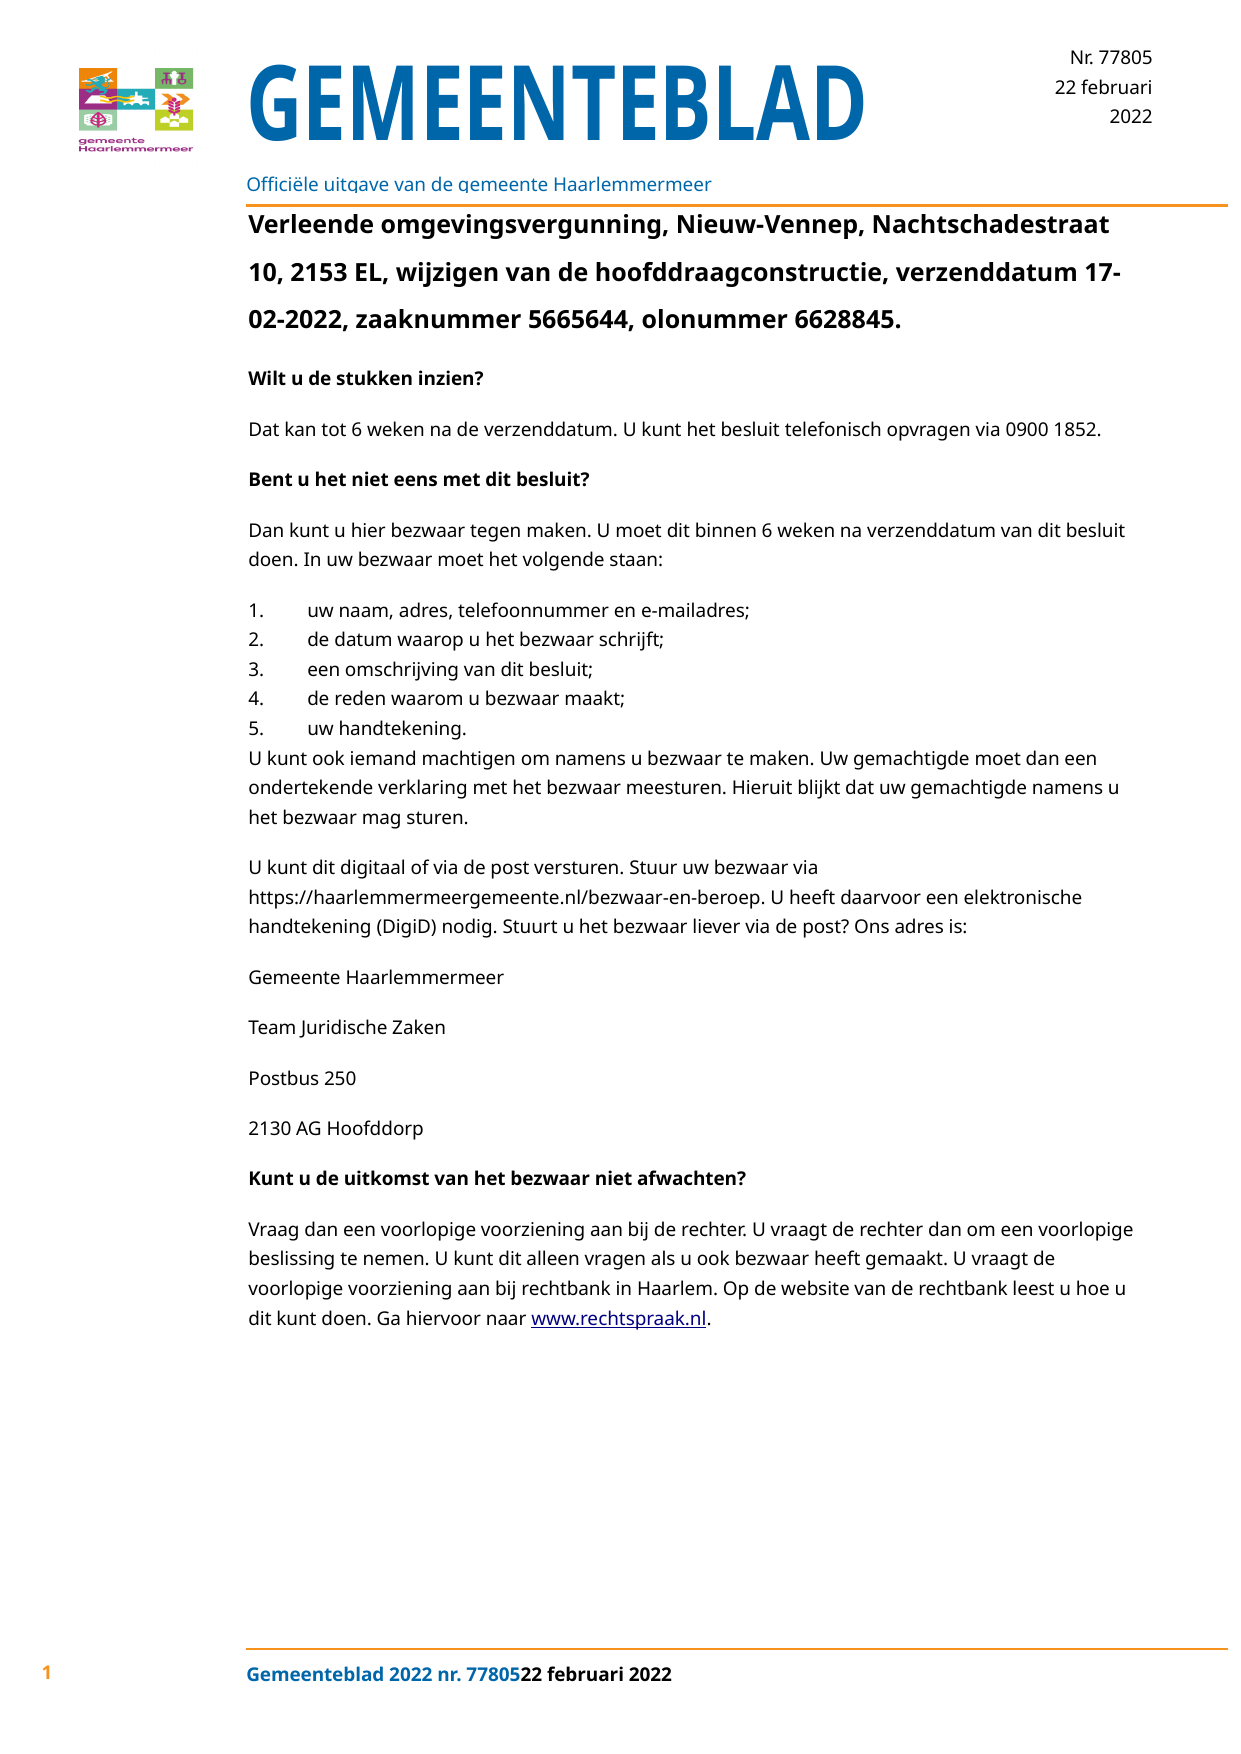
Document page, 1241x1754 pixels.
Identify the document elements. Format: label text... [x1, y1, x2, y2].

text Dat kan tot 6 weken na de verzenddatum. U kunt het besluit telefonisch opvragen via 0900 1852. [248, 416, 1152, 442]
list een omschrijving van dit besluit; [248, 656, 1152, 682]
text Kunt u de uitkomst van het bezwaar niet afwachten? [248, 1166, 1152, 1191]
list uw handtekening. [248, 715, 1152, 741]
text Bent u het niet eens met dit besluit? [248, 466, 1152, 492]
text Vraag dan een voorlopige voorziening aan bij de rechter. U vraagt de rechter dan om een voorlopige beslissing te nemen. U kunt dit alleen vragen als u ook bezwaar heeft gemaakt. U vraagt de voorlopige voorziening aan bij rechtbank in Haarlem. Op de website van de rechtbank leest u hoe u dit kunt doen. Ga hiervoor naar www.rechtspraak.nl. [248, 1216, 1152, 1330]
text Verleende omgevingsvergunning, Nieuw-Vennep, Nachtschadestraat 10, 2153 EL, wijzigen van de hoofddraagconstructie, verzenddatum 17-02-2022, zaaknummer 5665644, olonummer 6628845. [248, 207, 1152, 336]
picture [41, 47, 231, 172]
text Gemeente Haarlemmermeer [248, 964, 1152, 989]
text Team Juridische Zaken [248, 1014, 1152, 1040]
text Postbus 250 [248, 1065, 1152, 1090]
text U kunt dit digitaal of via de post versturen. Stuur uw bezwaar via https://haarlemmermeergemeente.nl/bezwaar-en-beroep. U heeft daarvoor een elektronische handtekening (DigiD) nodig. Stuurt u het bezwaar liever via de post? Ons adres is: [248, 854, 1152, 939]
text Wilt u de stukken inzien? [248, 366, 1152, 391]
text Dan kunt u hier bezwaar tegen maken. U moet dit binnen 6 weken na verzenddatum van dit besluit doen. In uw bezwaar moet het volgende staan: [248, 517, 1152, 572]
list de datum waarop u het bezwaar schrijft; [248, 626, 1152, 652]
list uw naam, adres, telefoonnummer en e-mailadres; [248, 597, 1152, 622]
text 2130 AG Hoofddorp [248, 1115, 1152, 1141]
text U kunt ook iemand machtigen om namens u bezwaar te maken. Uw gemachtigde moet dan een ondertekende verklaring met het bezwaar meesturen. Hieruit blijkt dat uw gemachtigde namens u het bezwaar mag sturen. [248, 745, 1152, 829]
list de reden waarom u bezwaar maakt; [248, 686, 1152, 711]
